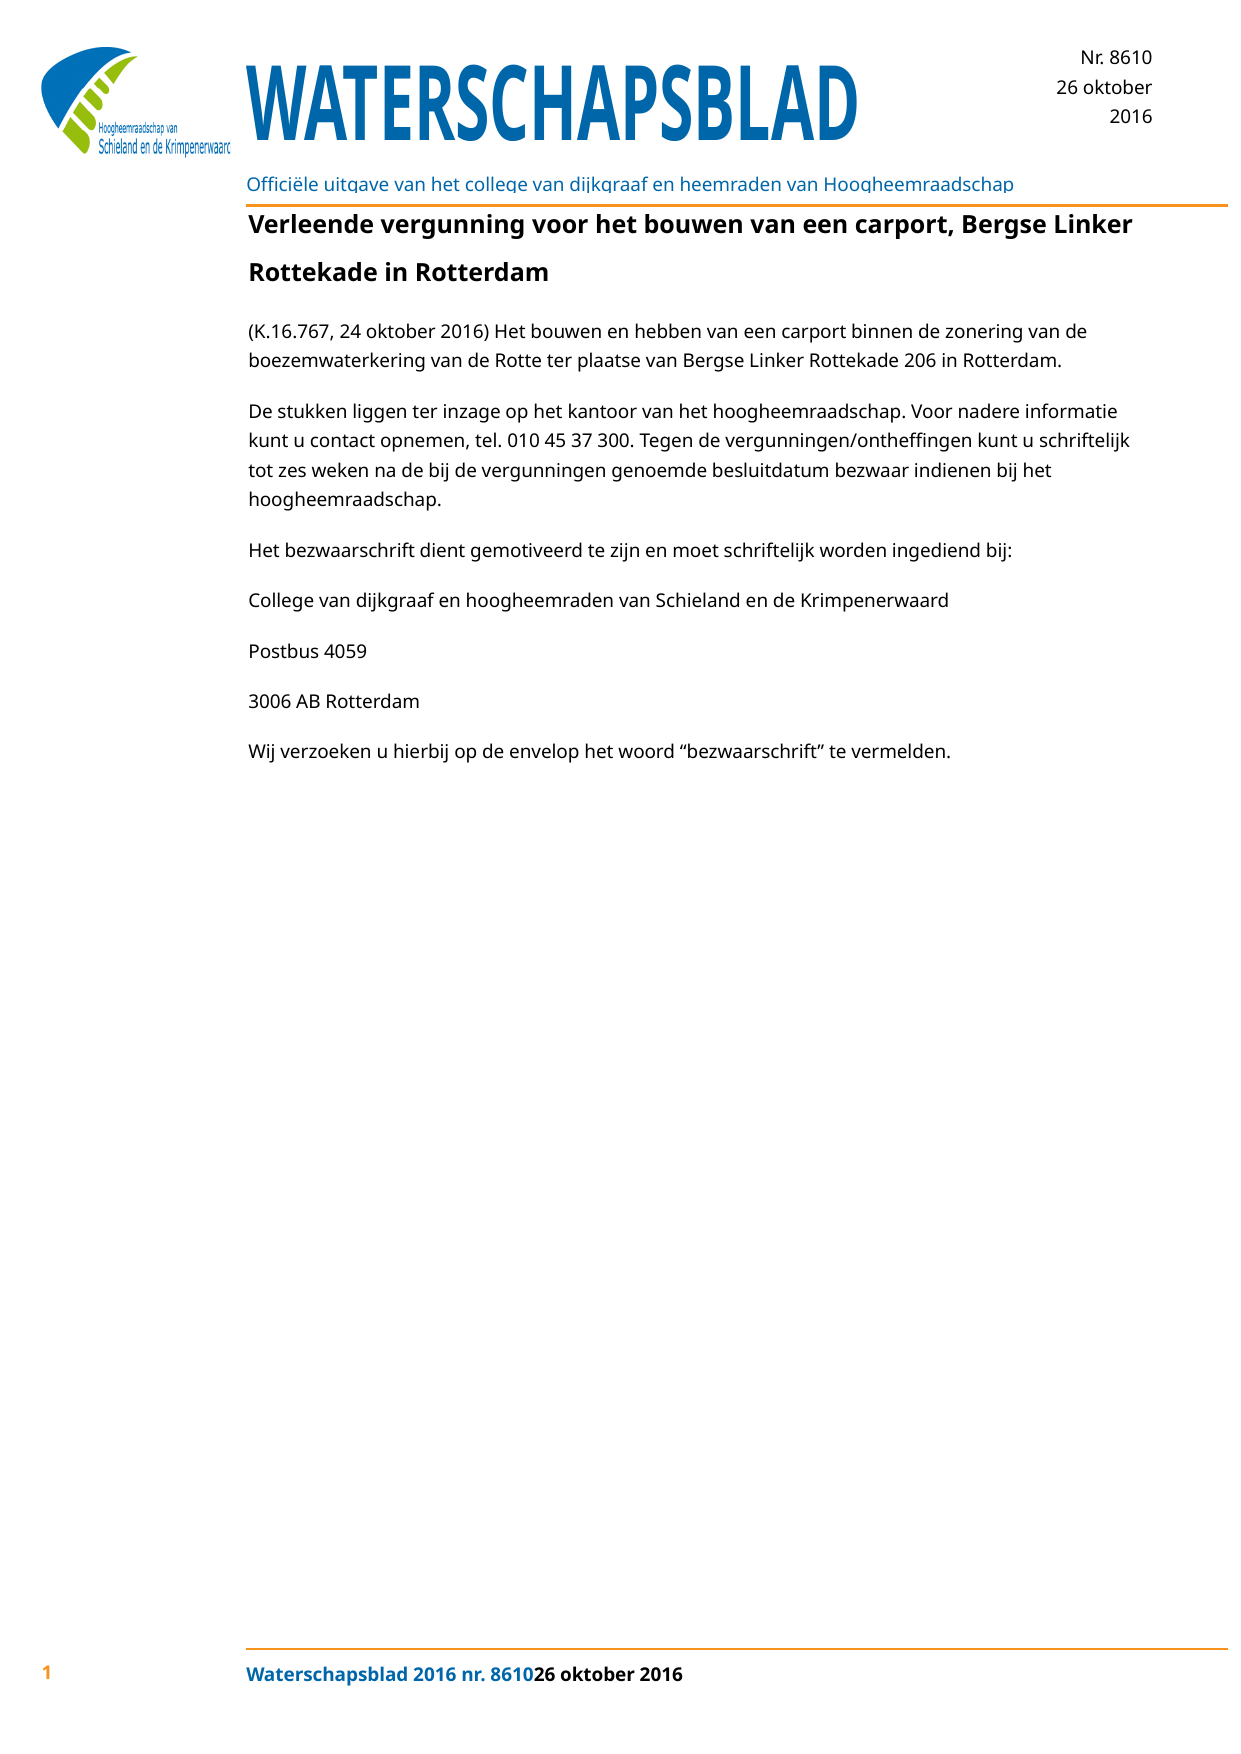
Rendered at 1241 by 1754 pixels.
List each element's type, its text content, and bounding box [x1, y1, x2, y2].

picture [41, 47, 231, 172]
text Het bezwaarschrift dient gemotiveerd te zijn en moet schriftelijk worden ingediend bij: [248, 537, 1152, 563]
text (K.16.767, 24 oktober 2016) Het bouwen en hebben van een carport binnen de zonering van de boezemwaterkering van de Rotte ter plaatse van Bergse Linker Rottekade 206 in Rotterdam. [248, 318, 1152, 373]
text 3006 AB Rotterdam [248, 688, 1152, 714]
text College van dijkgraaf en hoogheemraden van Schieland en de Krimpenerwaard [248, 587, 1152, 613]
text De stukken liggen ter inzage op het kantoor van het hoogheemraadschap. Voor nadere informatie kunt u contact opnemen, tel. 010 45 37 300. Tegen de vergunningen/ontheffingen kunt u schriftelijk tot zes weken na de bij de vergunningen genoemde besluitdatum bezwaar indienen bij het hoogheemraadschap. [248, 398, 1152, 512]
text Wij verzoeken u hierbij op de envelop het woord “bezwaarschrift” te vermelden. [248, 739, 1152, 764]
text Verleende vergunning voor het bouwen van een carport, Bergse Linker Rottekade in Rotterdam [248, 207, 1152, 288]
text Postbus 4059 [248, 638, 1152, 664]
